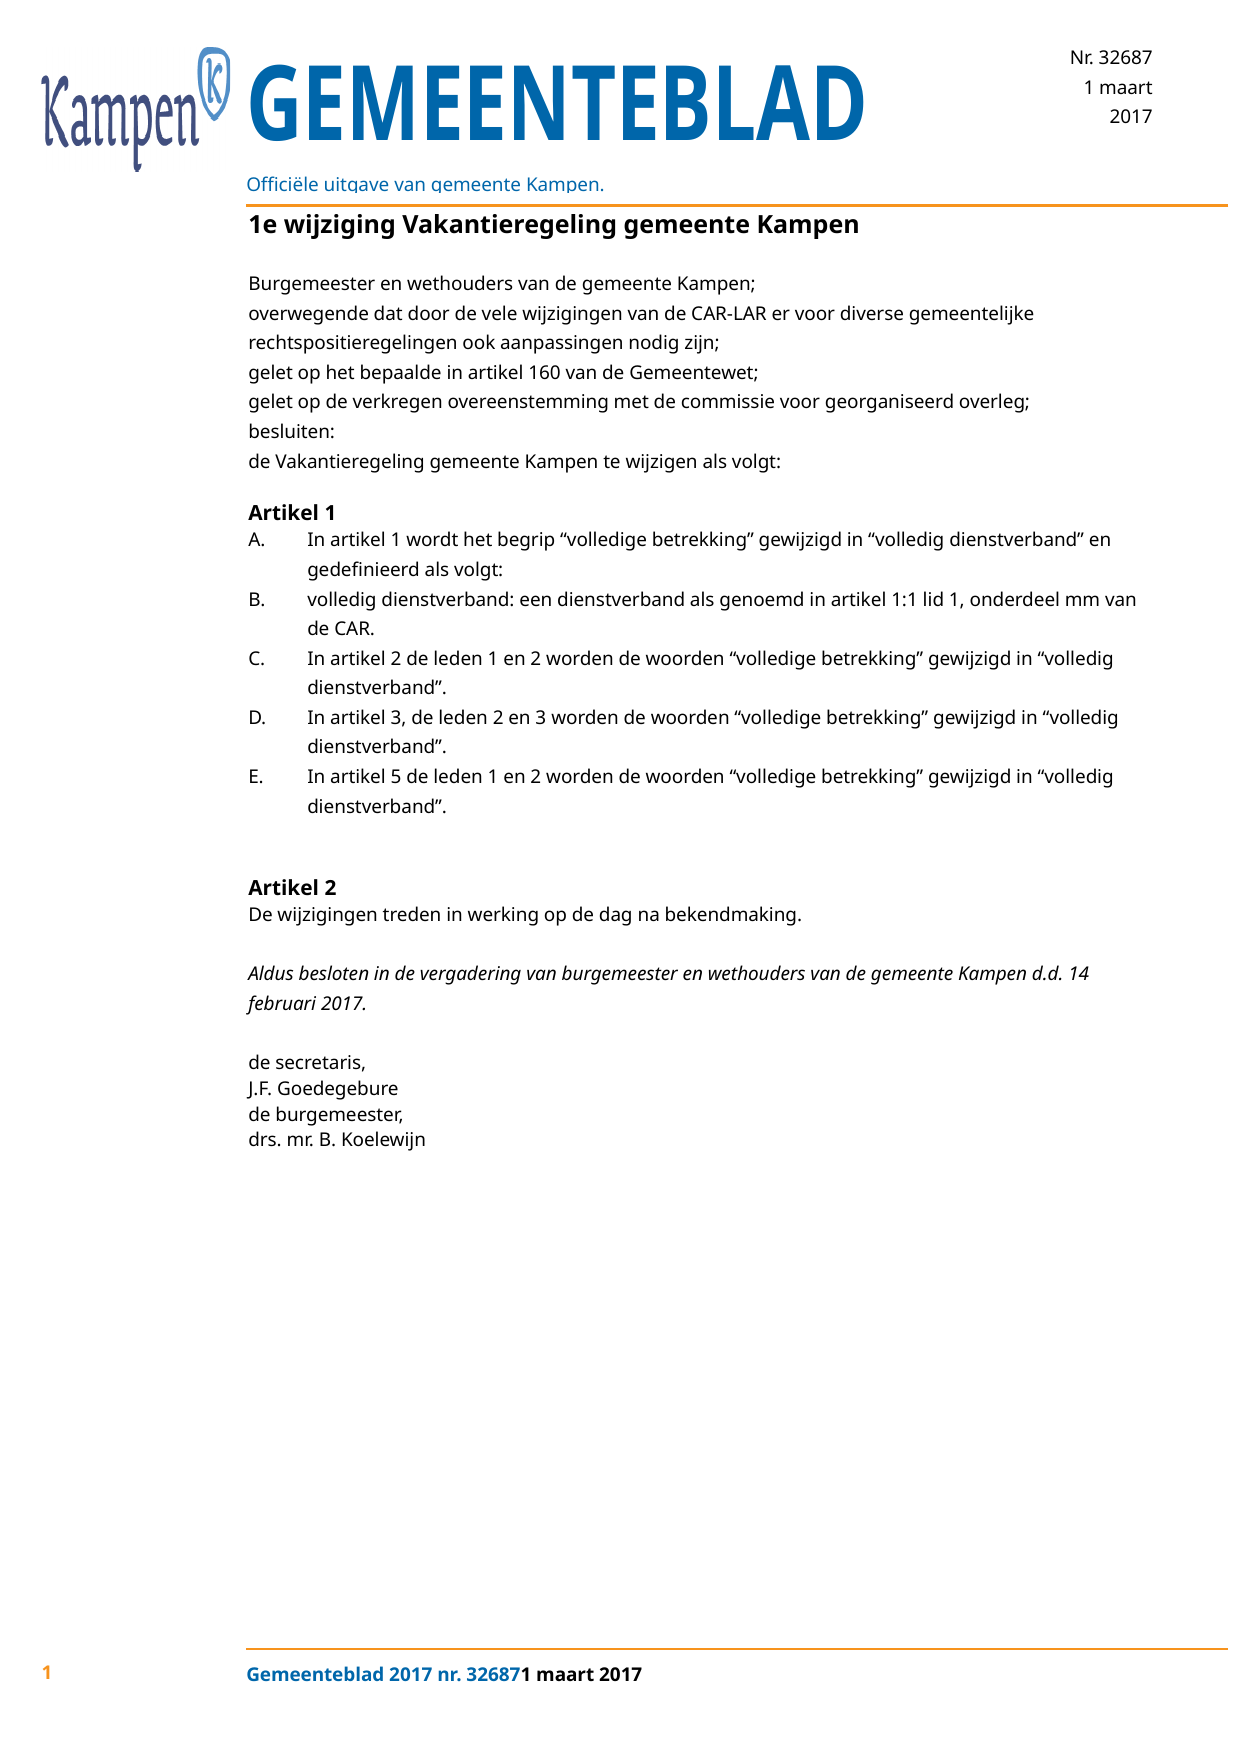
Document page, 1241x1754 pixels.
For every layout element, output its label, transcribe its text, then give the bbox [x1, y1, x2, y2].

text J.F. Goedegebure [248, 1075, 1152, 1101]
list volledig dienstverband: een dienstverband als genoemd in artikel 1:1 lid 1, onderdeel mm van de CAR. [248, 586, 1152, 641]
text Aldus besloten in de vergadering van burgemeester en wethouders van de gemeente Kampen d.d. 14 februari 2017. [248, 961, 1152, 1016]
text besluiten: [248, 418, 1152, 444]
list In artikel 2 de leden 1 en 2 worden de woorden “volledige betrekking” gewijzigd in “volledig dienstverband”. [248, 645, 1152, 700]
list In artikel 1 wordt het begrip “volledige betrekking” gewijzigd in “volledig dienstverband” en gedefinieerd als volgt: [248, 527, 1152, 582]
list In artikel 3, de leden 2 en 3 worden de woorden “volledige betrekking” gewijzigd in “volledig dienstverband”. [248, 704, 1152, 759]
text gelet op het bepaalde in artikel 160 van de Gemeentewet; [248, 359, 1152, 385]
text de Vakantieregeling gemeente Kampen te wijzigen als volgt: [248, 448, 1152, 473]
text Burgemeester en wethouders van de gemeente Kampen; [248, 270, 1152, 296]
text 1e wijziging Vakantieregeling gemeente Kampen [248, 207, 1152, 241]
text de burgemeester, [248, 1101, 1152, 1126]
picture [41, 47, 231, 172]
text drs. mr. B. Koelewijn [248, 1126, 1152, 1152]
text de secretaris, [248, 1049, 1152, 1075]
text gelet op de verkregen overeenstemming met de commissie voor georganiseerd overleg; [248, 389, 1152, 414]
text overwegende dat door de vele wijzigingen van de CAR-LAR er voor diverse gemeentelijke rechtspositieregelingen ook aanpassingen nodig zijn; [248, 300, 1152, 355]
text De wijzigingen treden in werking op de dag na bekendmaking. [248, 901, 1152, 927]
text Artikel 2 [248, 873, 1152, 901]
list In artikel 5 de leden 1 en 2 worden de woorden “volledige betrekking” gewijzigd in “volledig dienstverband”. [248, 763, 1152, 819]
text Artikel 1 [248, 498, 1152, 527]
